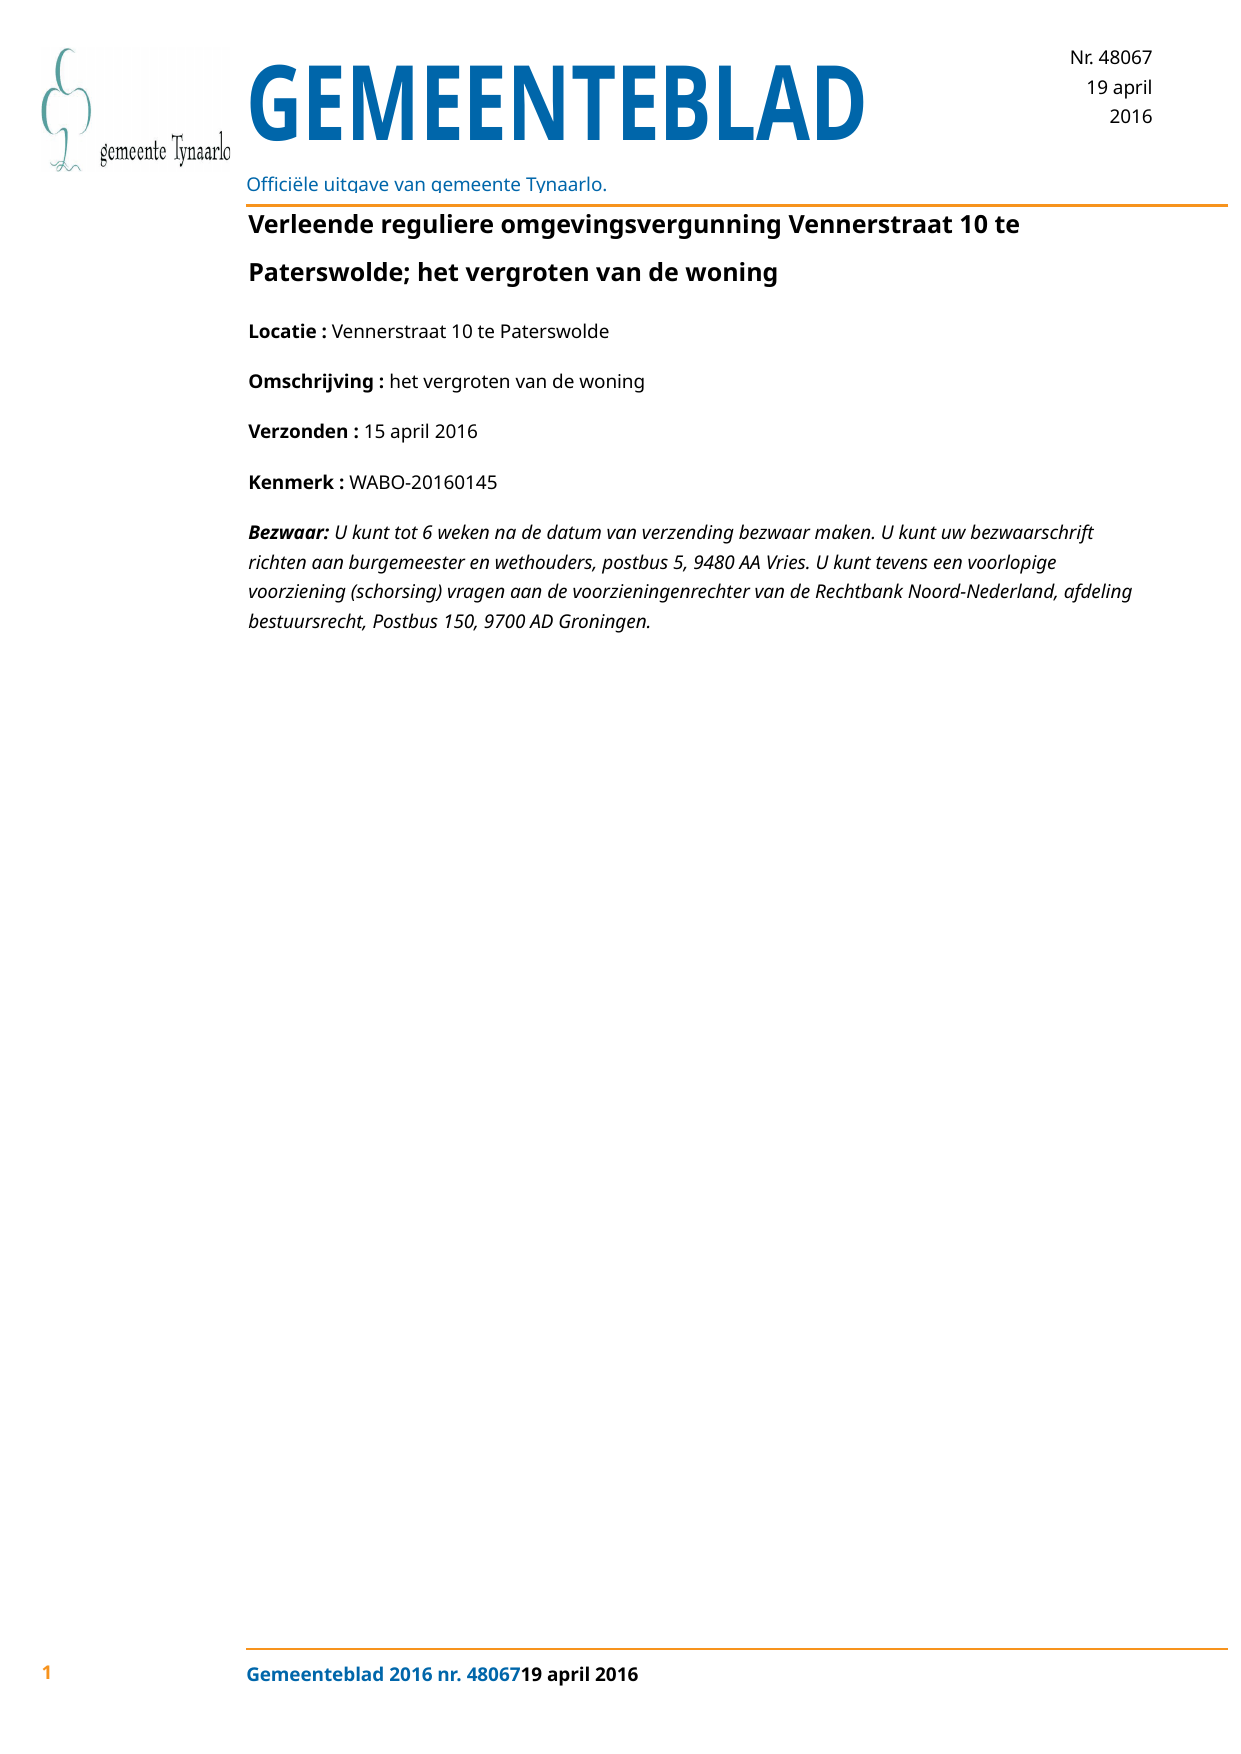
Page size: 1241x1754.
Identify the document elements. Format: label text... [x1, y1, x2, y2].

text Bezwaar: U kunt tot 6 weken na de datum van verzending bezwaar maken. U kunt uw bezwaarschrift richten aan burgemeester en wethouders, postbus 5, 9480 AA Vries. U kunt tevens een voorlopige voorziening (schorsing) vragen aan de voorzieningenrechter van de Rechtbank Noord-Nederland, afdeling bestuursrecht, Postbus 150, 9700 AD Groningen. [248, 519, 1152, 634]
text Omschrijving : het vergroten van de woning [248, 368, 1152, 394]
text Verzonden : 15 april 2016 [248, 419, 1152, 444]
text Kenmerk : WABO-20160145 [248, 469, 1152, 495]
text Locatie : Vennerstraat 10 te Paterswolde [248, 318, 1152, 344]
text Verleende reguliere omgevingsvergunning Vennerstraat 10 te Paterswolde; het vergroten van de woning [248, 207, 1152, 288]
picture [41, 47, 231, 172]
